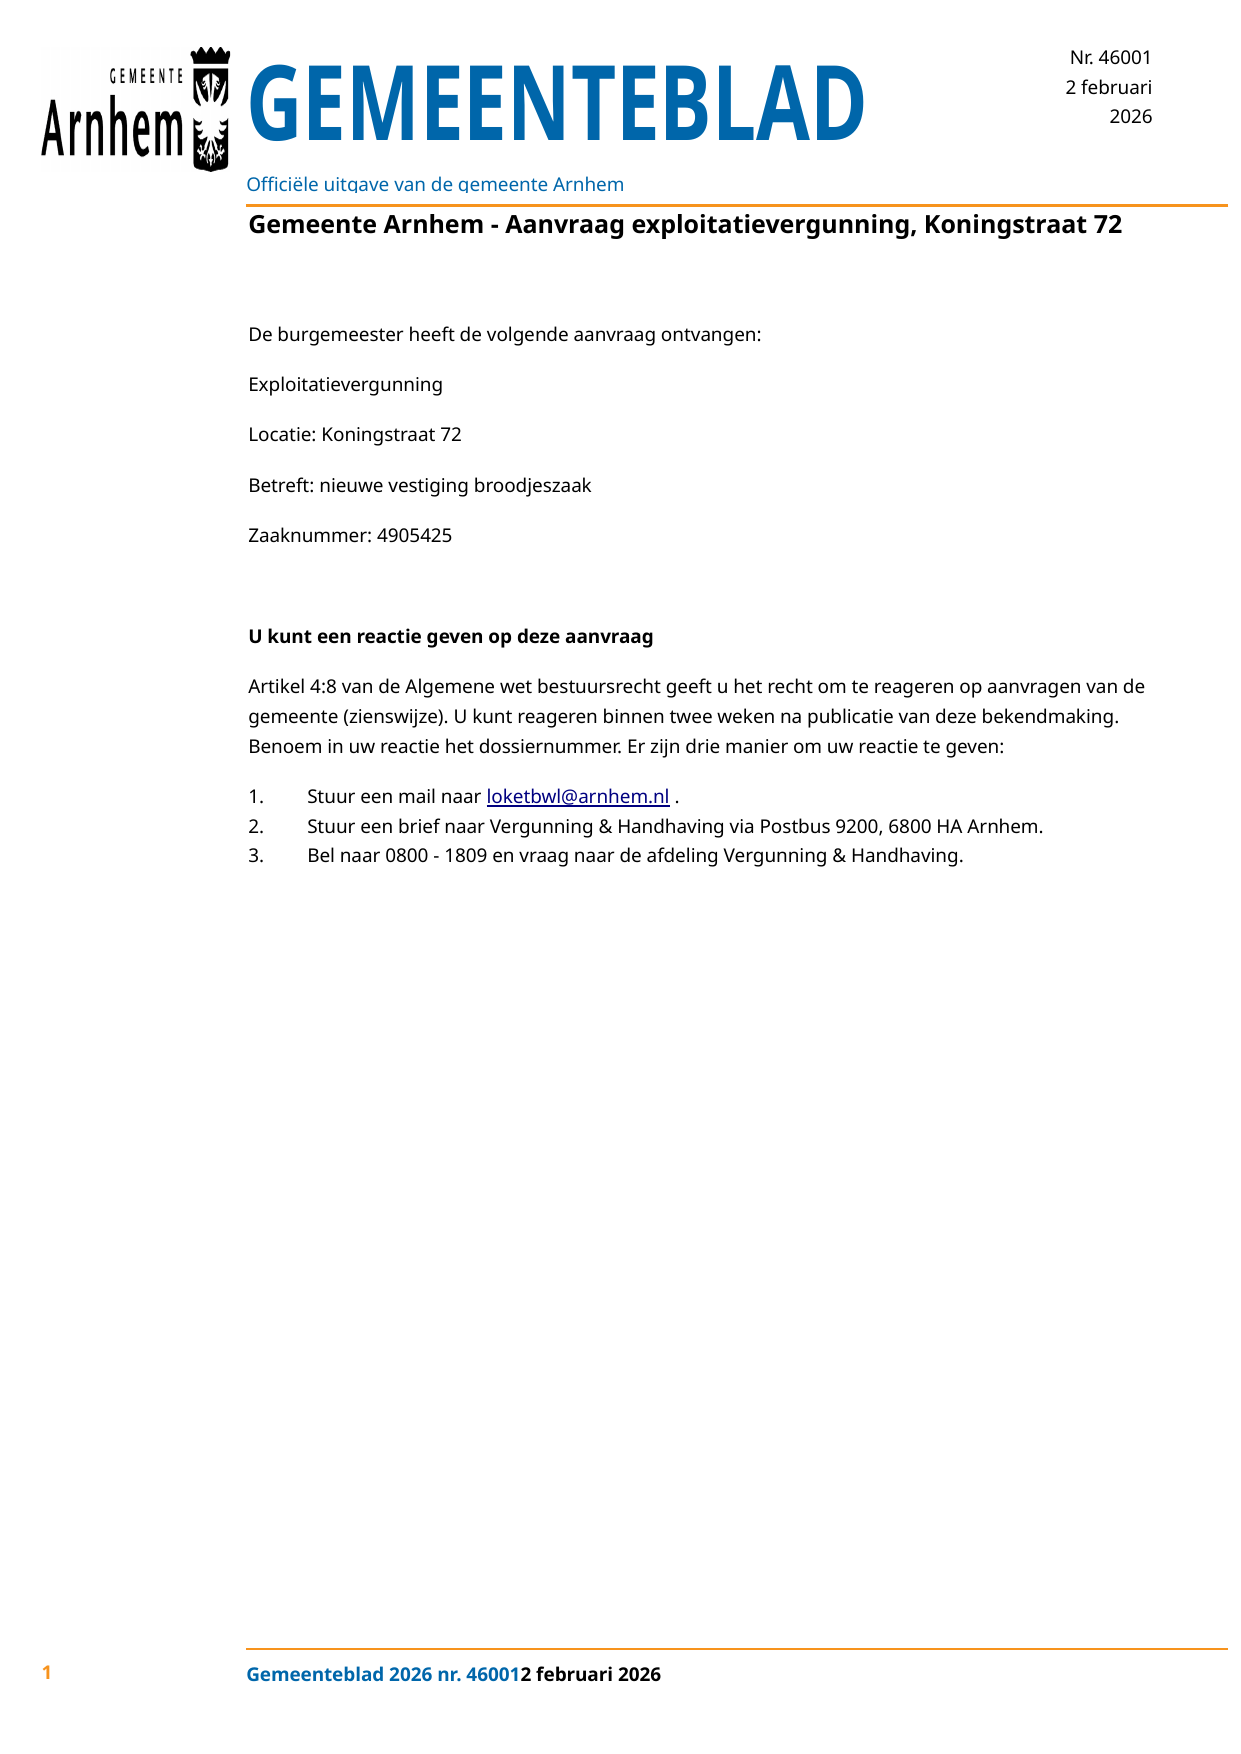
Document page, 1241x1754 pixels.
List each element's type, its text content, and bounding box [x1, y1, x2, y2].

text U kunt een reactie geven op deze aanvraag [248, 623, 1152, 649]
list Stuur een mail naar loketbwl@arnhem.nl . [248, 783, 1152, 809]
text Exploitatievergunning [248, 371, 1152, 397]
text Locatie: Koningstraat 72 [248, 422, 1152, 447]
text Artikel 4:8 van de Algemene wet bestuursrecht geeft u het recht om te reageren op aanvragen van de gemeente (zienswijze). U kunt reageren binnen twee weken na publicatie van deze bekendmaking. Benoem in uw reactie het dossiernummer. Er zijn drie manier om uw reactie te geven: [248, 674, 1152, 758]
list Bel naar 0800 - 1809 en vraag naar de afdeling Vergunning & Handhaving. [248, 842, 1152, 868]
text De burgemeester heeft de volgende aanvraag ontvangen: [248, 321, 1152, 346]
text Zaaknummer: 4905425 [248, 522, 1152, 548]
text Gemeente Arnhem - Aanvraag exploitatievergunning, Koningstraat 72 [248, 207, 1152, 241]
text Betreft: nieuwe vestiging broodjeszaak [248, 472, 1152, 498]
list Stuur een brief naar Vergunning & Handhaving via Postbus 9200, 6800 HA Arnhem. [248, 813, 1152, 838]
picture [41, 47, 231, 172]
